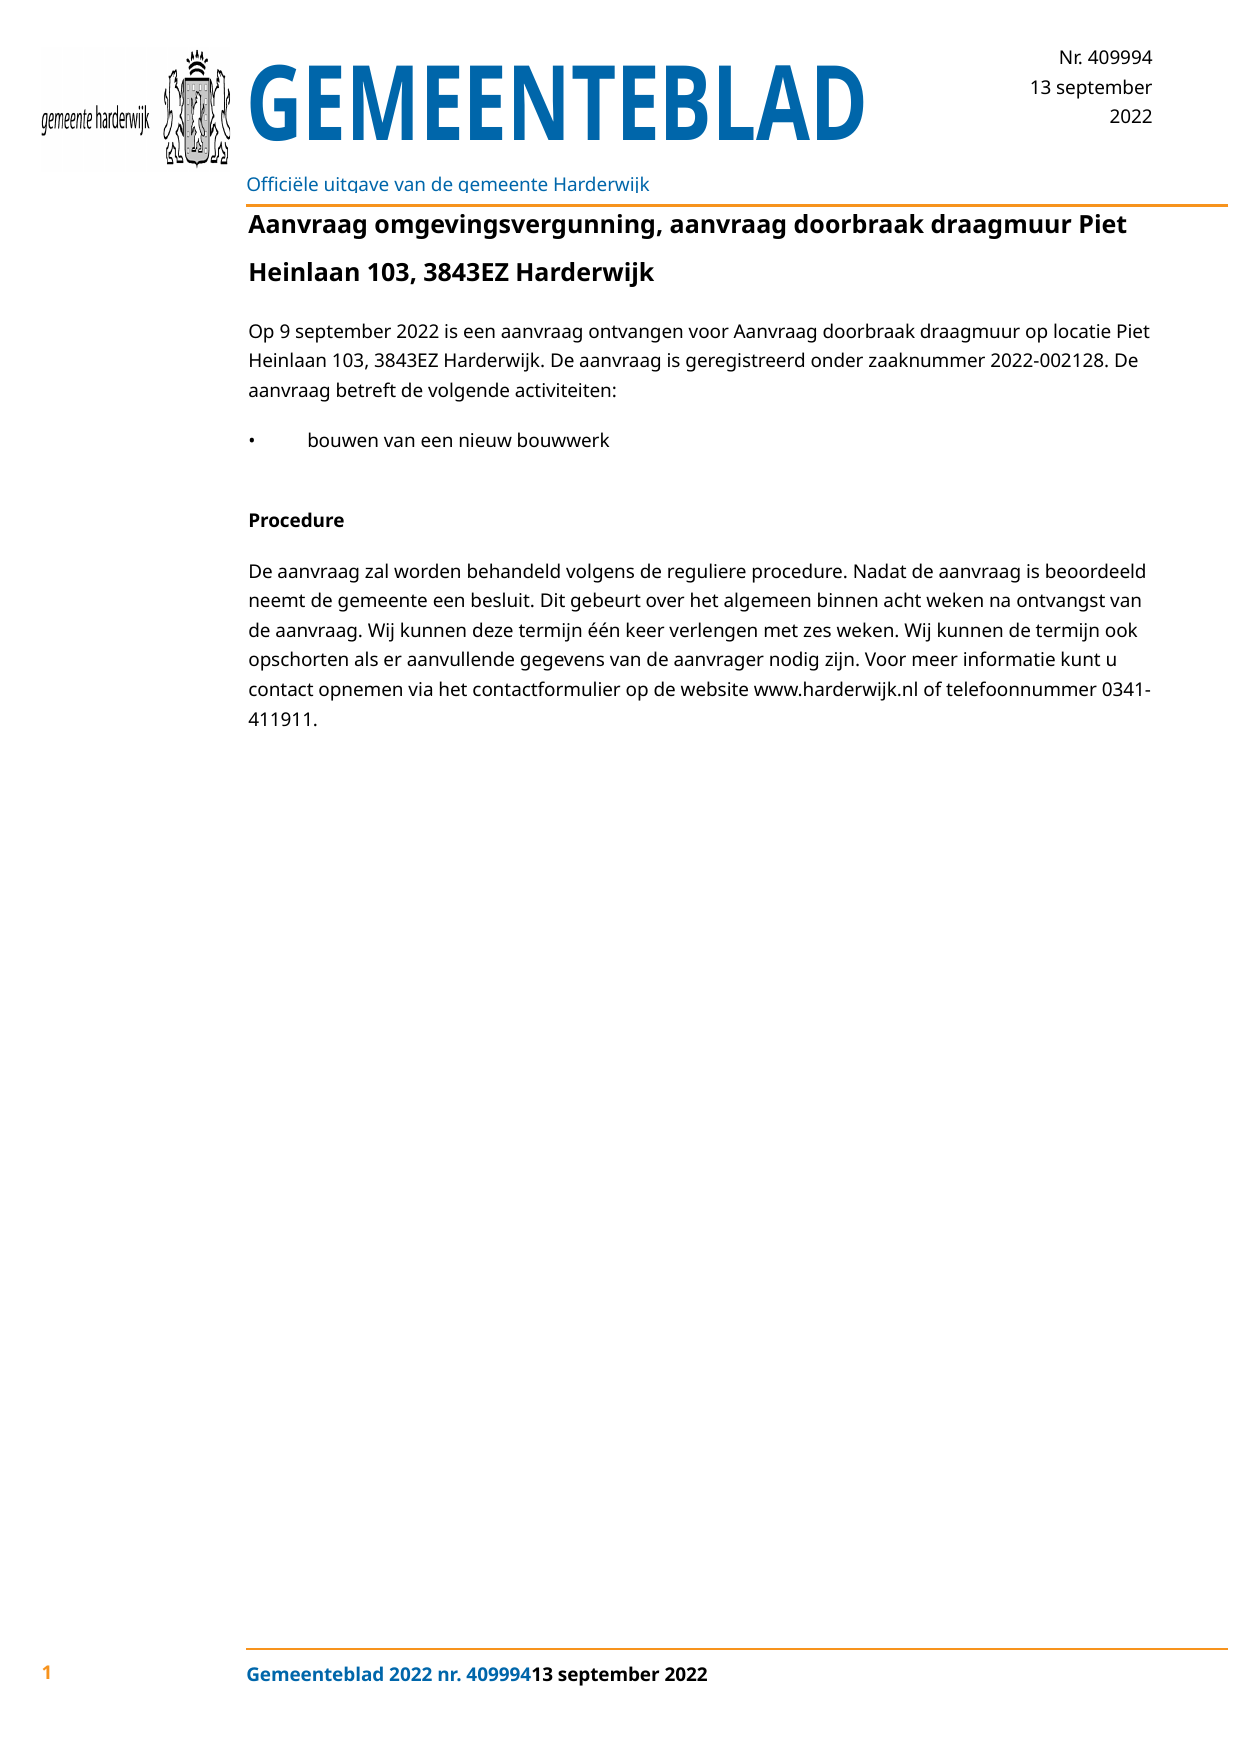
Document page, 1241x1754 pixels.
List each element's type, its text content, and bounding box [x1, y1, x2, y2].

list bouwen van een nieuw bouwwerk [248, 427, 1152, 453]
text Aanvraag omgevingsvergunning, aanvraag doorbraak draagmuur Piet Heinlaan 103, 3843EZ Harderwijk [248, 207, 1152, 288]
text De aanvraag zal worden behandeld volgens de reguliere procedure. Nadat de aanvraag is beoordeeld neemt de gemeente een besluit. Dit gebeurt over het algemeen binnen acht weken na ontvangst van de aanvraag. Wij kunnen deze termijn één keer verlengen met zes weken. Wij kunnen de termijn ook opschorten als er aanvullende gegevens van de aanvrager nodig zijn. Voor meer informatie kunt u contact opnemen via het contactformulier op de website www.harderwijk.nl of telefoonnummer 0341-411911. [248, 558, 1152, 732]
text Op 9 september 2022 is een aanvraag ontvangen voor Aanvraag doorbraak draagmuur op locatie Piet Heinlaan 103, 3843EZ Harderwijk. De aanvraag is geregistreerd onder zaaknummer 2022-002128. De aanvraag betreft de volgende activiteiten: [248, 318, 1152, 403]
text Procedure [248, 507, 1152, 533]
picture [41, 47, 231, 172]
